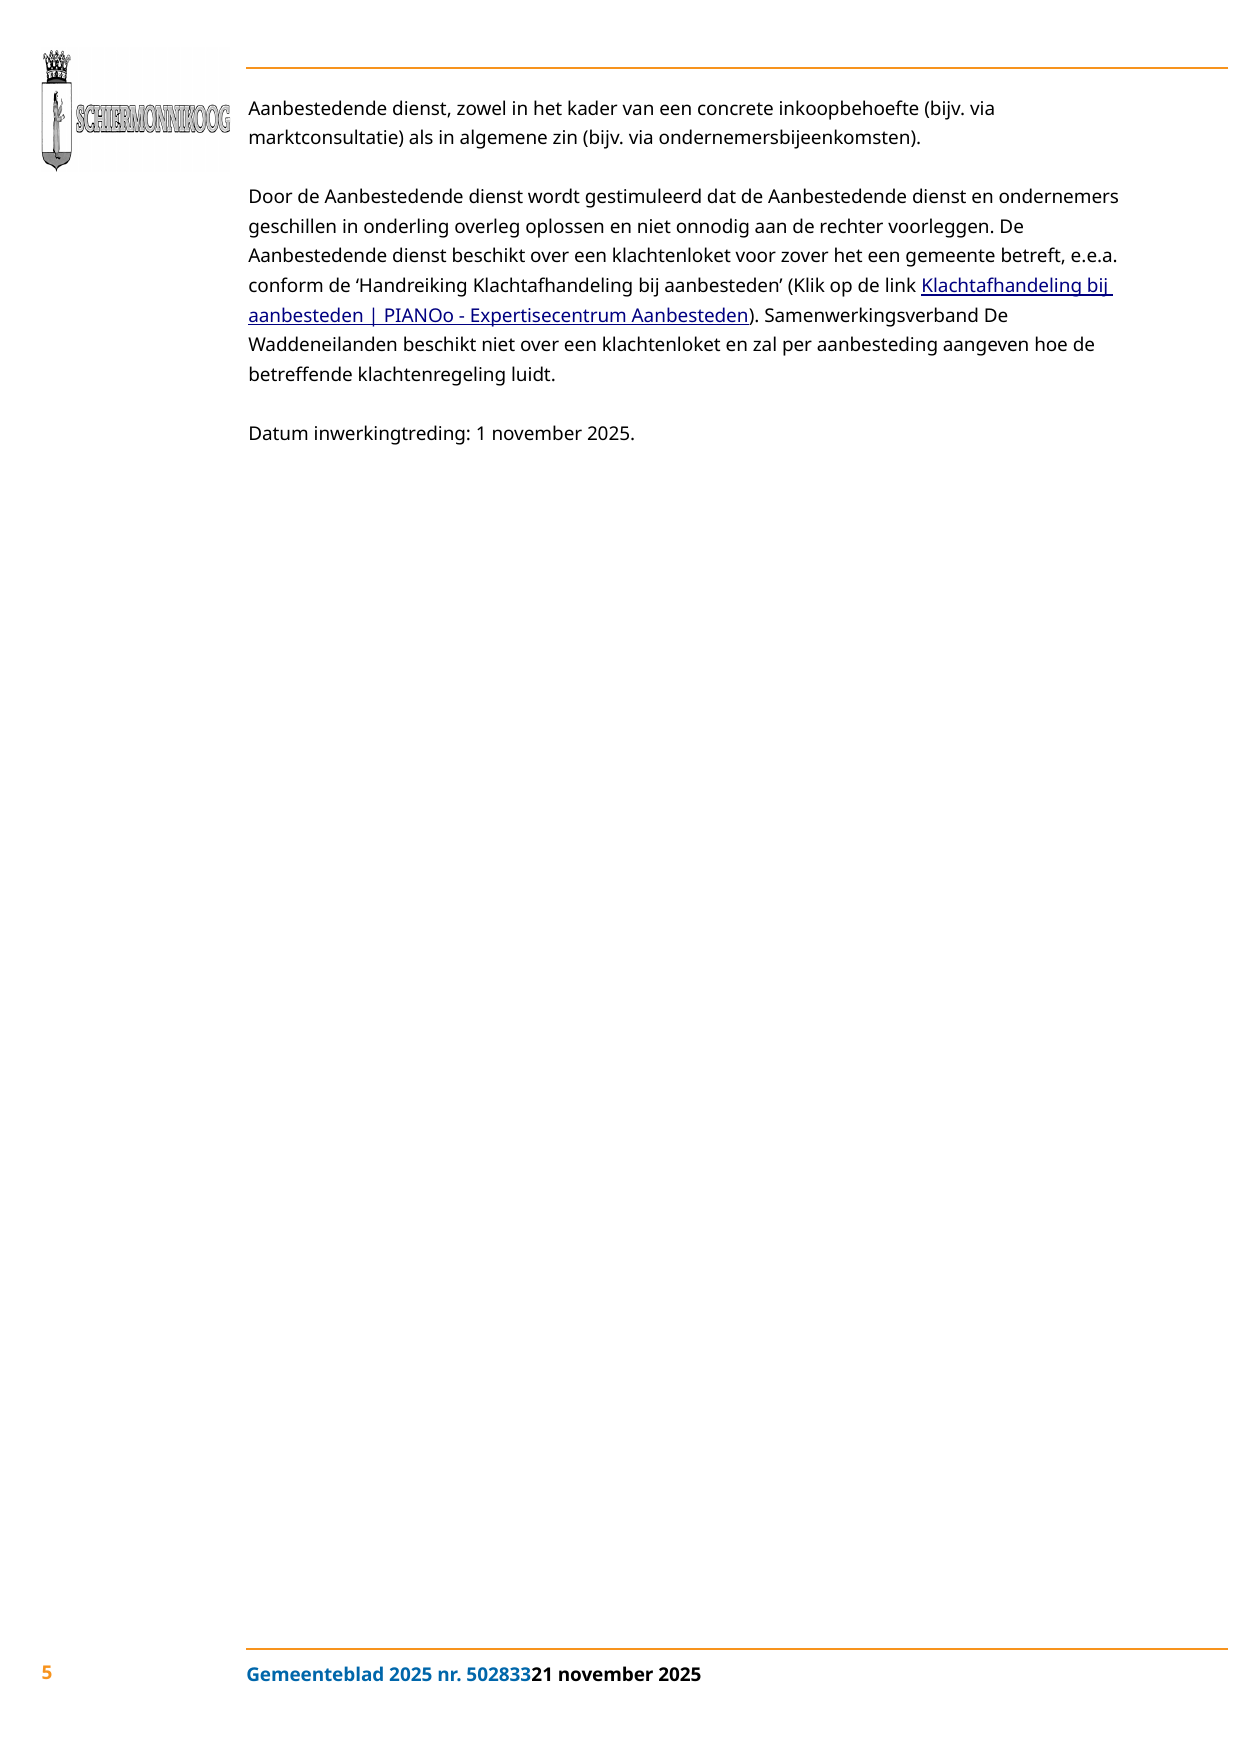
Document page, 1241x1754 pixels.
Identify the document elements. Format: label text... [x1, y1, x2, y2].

text Aanbestedende dienst, zowel in het kader van een concrete inkoopbehoefte (bijv. via marktconsultatie) als in algemene zin (bijv. via ondernemersbijeenkomsten). [248, 95, 1152, 150]
text Door de Aanbestedende dienst wordt gestimuleerd dat de Aanbestedende dienst en ondernemers geschillen in onderling overleg oplossen en niet onnodig aan de rechter voorleggen. De Aanbestedende dienst beschikt over een klachtenloket voor zover het een gemeente betreft, e.e.a. conform de ‘Handreiking Klachtafhandeling bij aanbesteden’ (Klik op de link Klachtafhandeling bij aanbesteden | PIANOo - Expertisecentrum Aanbesteden). Samenwerkingsverband De Waddeneilanden beschikt niet over een klachtenloket en zal per aanbesteding aangeven hoe de betreffende klachtenregeling luidt. [248, 183, 1152, 387]
text Datum inwerkingtreding: 1 november 2025. [248, 420, 1152, 446]
picture [41, 47, 231, 172]
